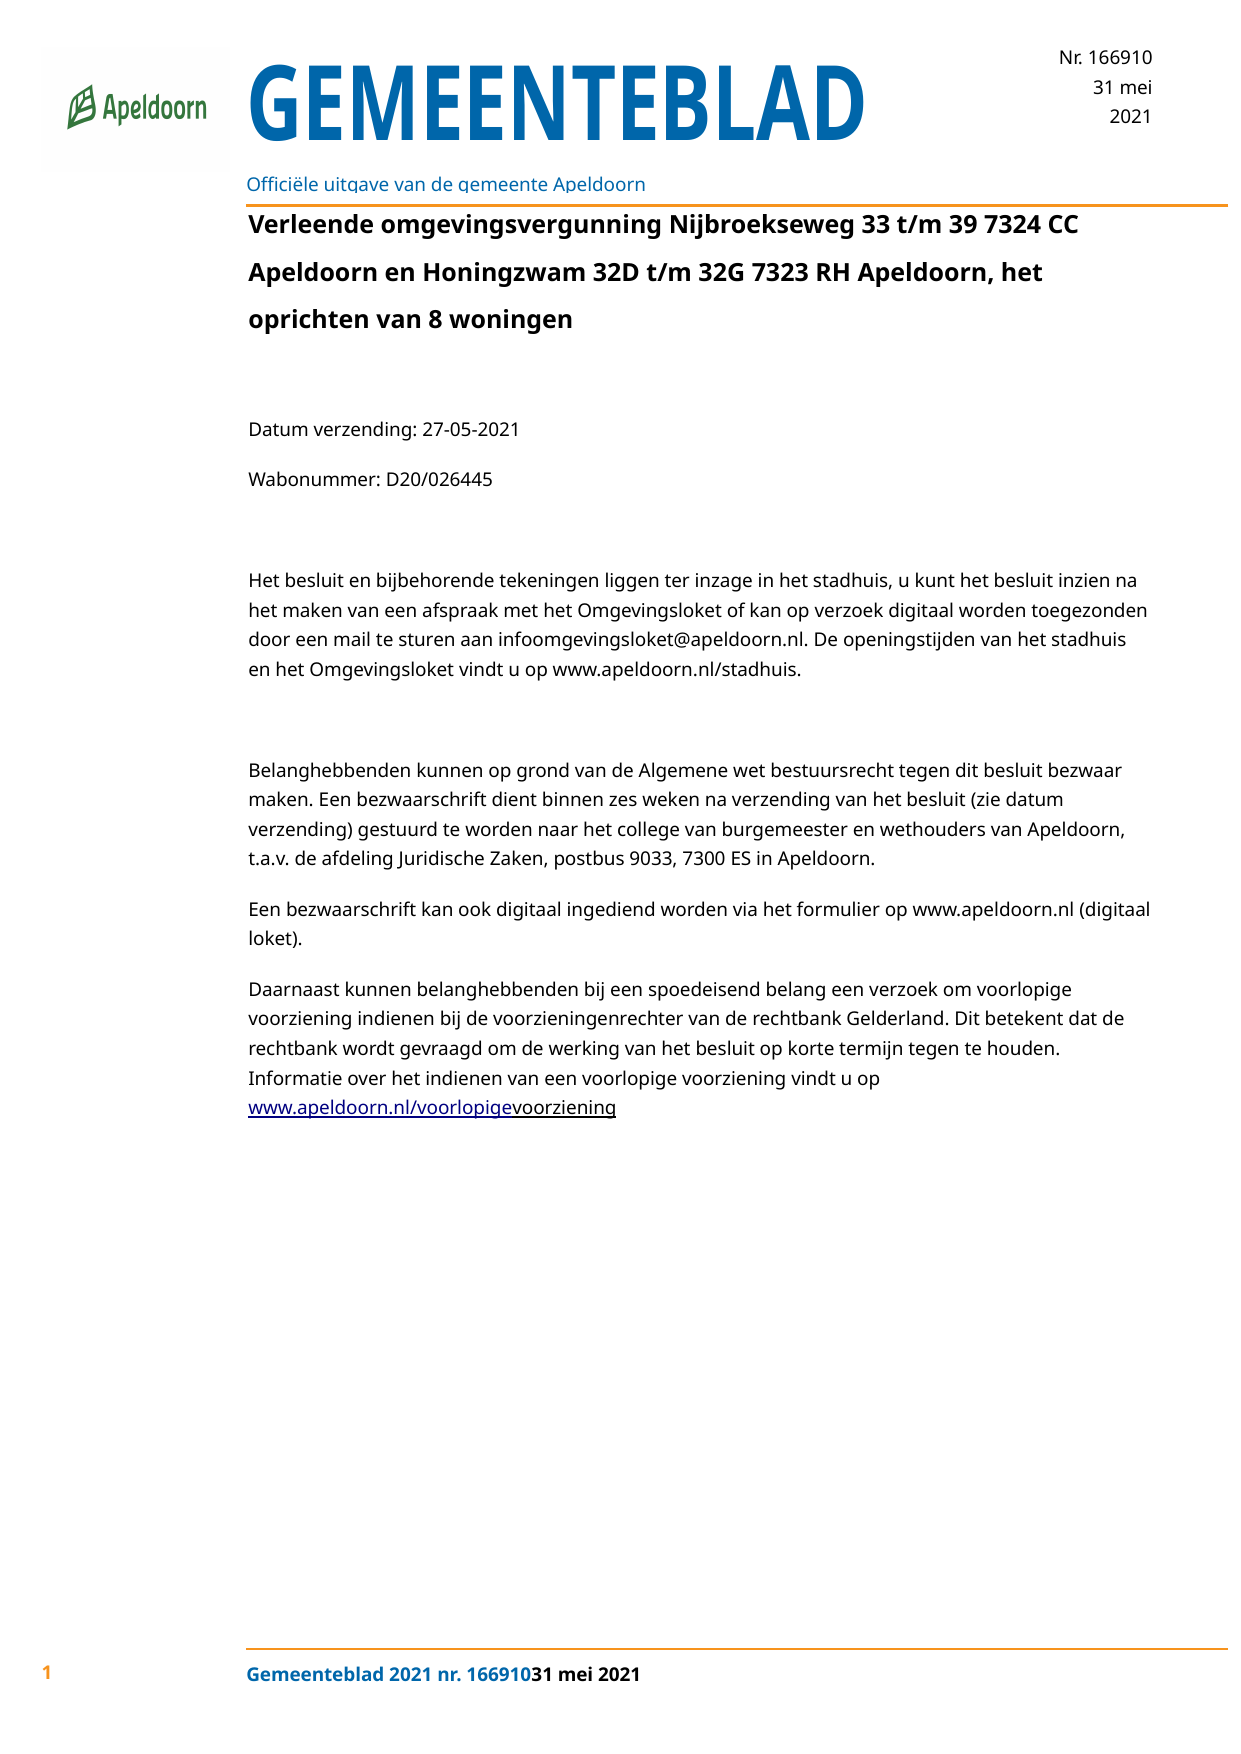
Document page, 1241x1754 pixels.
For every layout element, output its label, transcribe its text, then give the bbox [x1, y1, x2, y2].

text Het besluit en bijbehorende tekeningen liggen ter inzage in het stadhuis, u kunt het besluit inzien na het maken van een afspraak met het Omgevingsloket of kan op verzoek digitaal worden toegezonden door een mail te sturen aan infoomgevingsloket@apeldoorn.nl. De openingstijden van het stadhuis en het Omgevingsloket vindt u op www.apeldoorn.nl/stadhuis. [248, 567, 1152, 682]
text Datum verzending: 27-05-2021 [248, 416, 1152, 442]
text Belanghebbenden kunnen op grond van de Algemene wet bestuursrecht tegen dit besluit bezwaar maken. Een bezwaarschrift dient binnen zes weken na verzending van het besluit (zie datum verzending) gestuurd te worden naar het college van burgemeester en wethouders van Apeldoorn, t.a.v. de afdeling Juridische Zaken, postbus 9033, 7300 ES in Apeldoorn. [248, 757, 1152, 871]
text Verleende omgevingsvergunning Nijbroekseweg 33 t/m 39 7324 CC Apeldoorn en Honingzwam 32D t/m 32G 7323 RH Apeldoorn, het oprichten van 8 woningen [248, 207, 1152, 336]
text Een bezwaarschrift kan ook digitaal ingediend worden via het formulier op www.apeldoorn.nl (digitaal loket). [248, 896, 1152, 951]
text Wabonummer: D20/026445 [248, 466, 1152, 492]
text Daarnaast kunnen belanghebbenden bij een spoedeisend belang een verzoek om voorlopige voorziening indienen bij de voorzieningenrechter van de rechtbank Gelderland. Dit betekent dat de rechtbank wordt gevraagd om de werking van het besluit op korte termijn tegen te houden. Informatie over het indienen van een voorlopige voorziening vindt u op www.apeldoorn.nl/voorlopigevoorziening [248, 976, 1152, 1120]
picture [41, 47, 231, 172]
